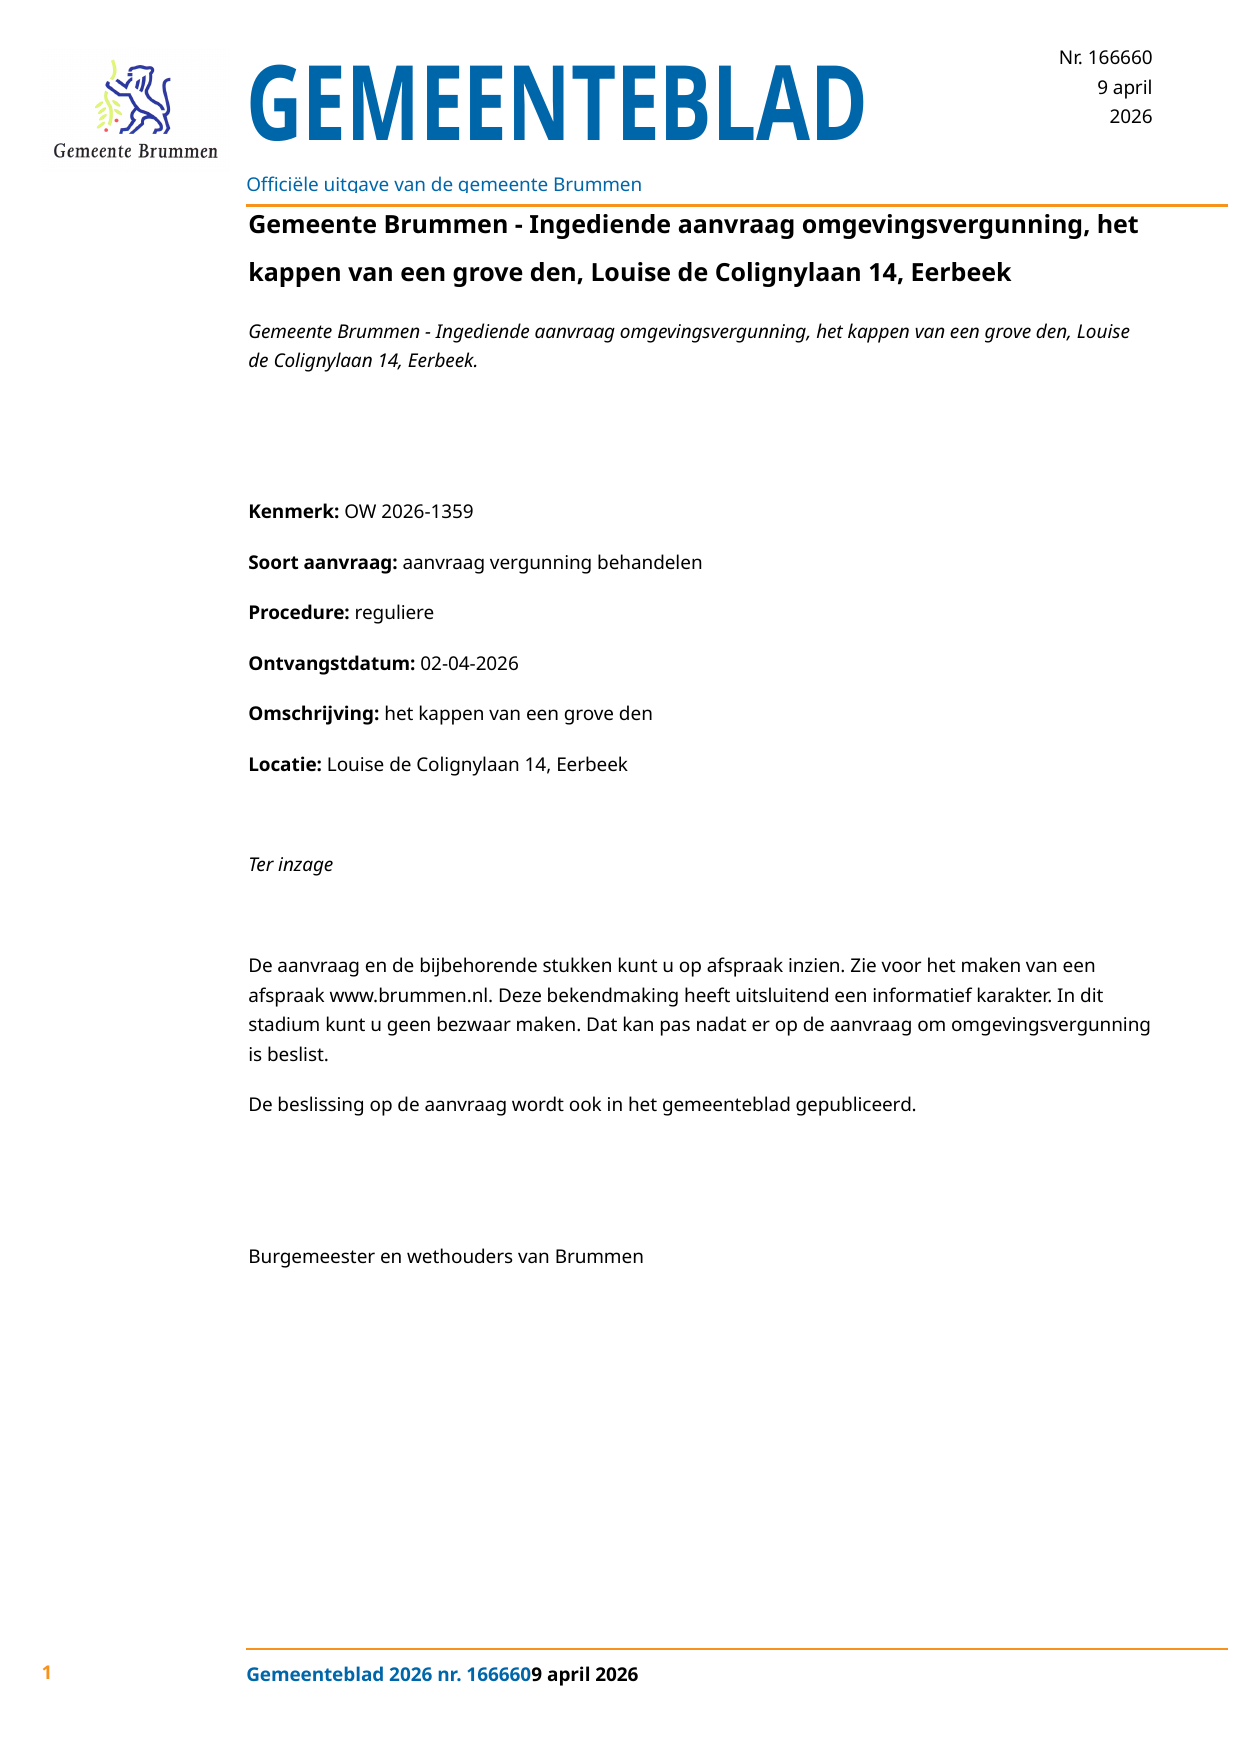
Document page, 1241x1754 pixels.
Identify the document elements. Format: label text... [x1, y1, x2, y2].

text Procedure: reguliere [248, 599, 1152, 625]
text De aanvraag en de bijbehorende stukken kunt u op afspraak inzien. Zie voor het maken van een afspraak www.brummen.nl. Deze bekendmaking heeft uitsluitend een informatief karakter. In dit stadium kunt u geen bezwaar maken. Dat kan pas nadat er op de aanvraag om omgevingsvergunning is beslist. [248, 952, 1152, 1067]
text Ter inzage [248, 852, 1152, 877]
text Ontvangstdatum: 02-04-2026 [248, 650, 1152, 676]
text Omschrijving: het kappen van een grove den [248, 700, 1152, 726]
text Burgemeester en wethouders van Brummen [248, 1243, 1152, 1269]
picture [41, 47, 231, 172]
text Locatie: Louise de Colignylaan 14, Eerbeek [248, 751, 1152, 777]
text Kenmerk: OW 2026-1359 [248, 499, 1152, 524]
text Gemeente Brummen - Ingediende aanvraag omgevingsvergunning, het kappen van een grove den, Louise de Colignylaan 14, Eerbeek. [248, 318, 1152, 373]
text Soort aanvraag: aanvraag vergunning behandelen [248, 549, 1152, 575]
text Gemeente Brummen - Ingediende aanvraag omgevingsvergunning, het kappen van een grove den, Louise de Colignylaan 14, Eerbeek [248, 207, 1152, 288]
text De beslissing op de aanvraag wordt ook in het gemeenteblad gepubliceerd. [248, 1092, 1152, 1117]
